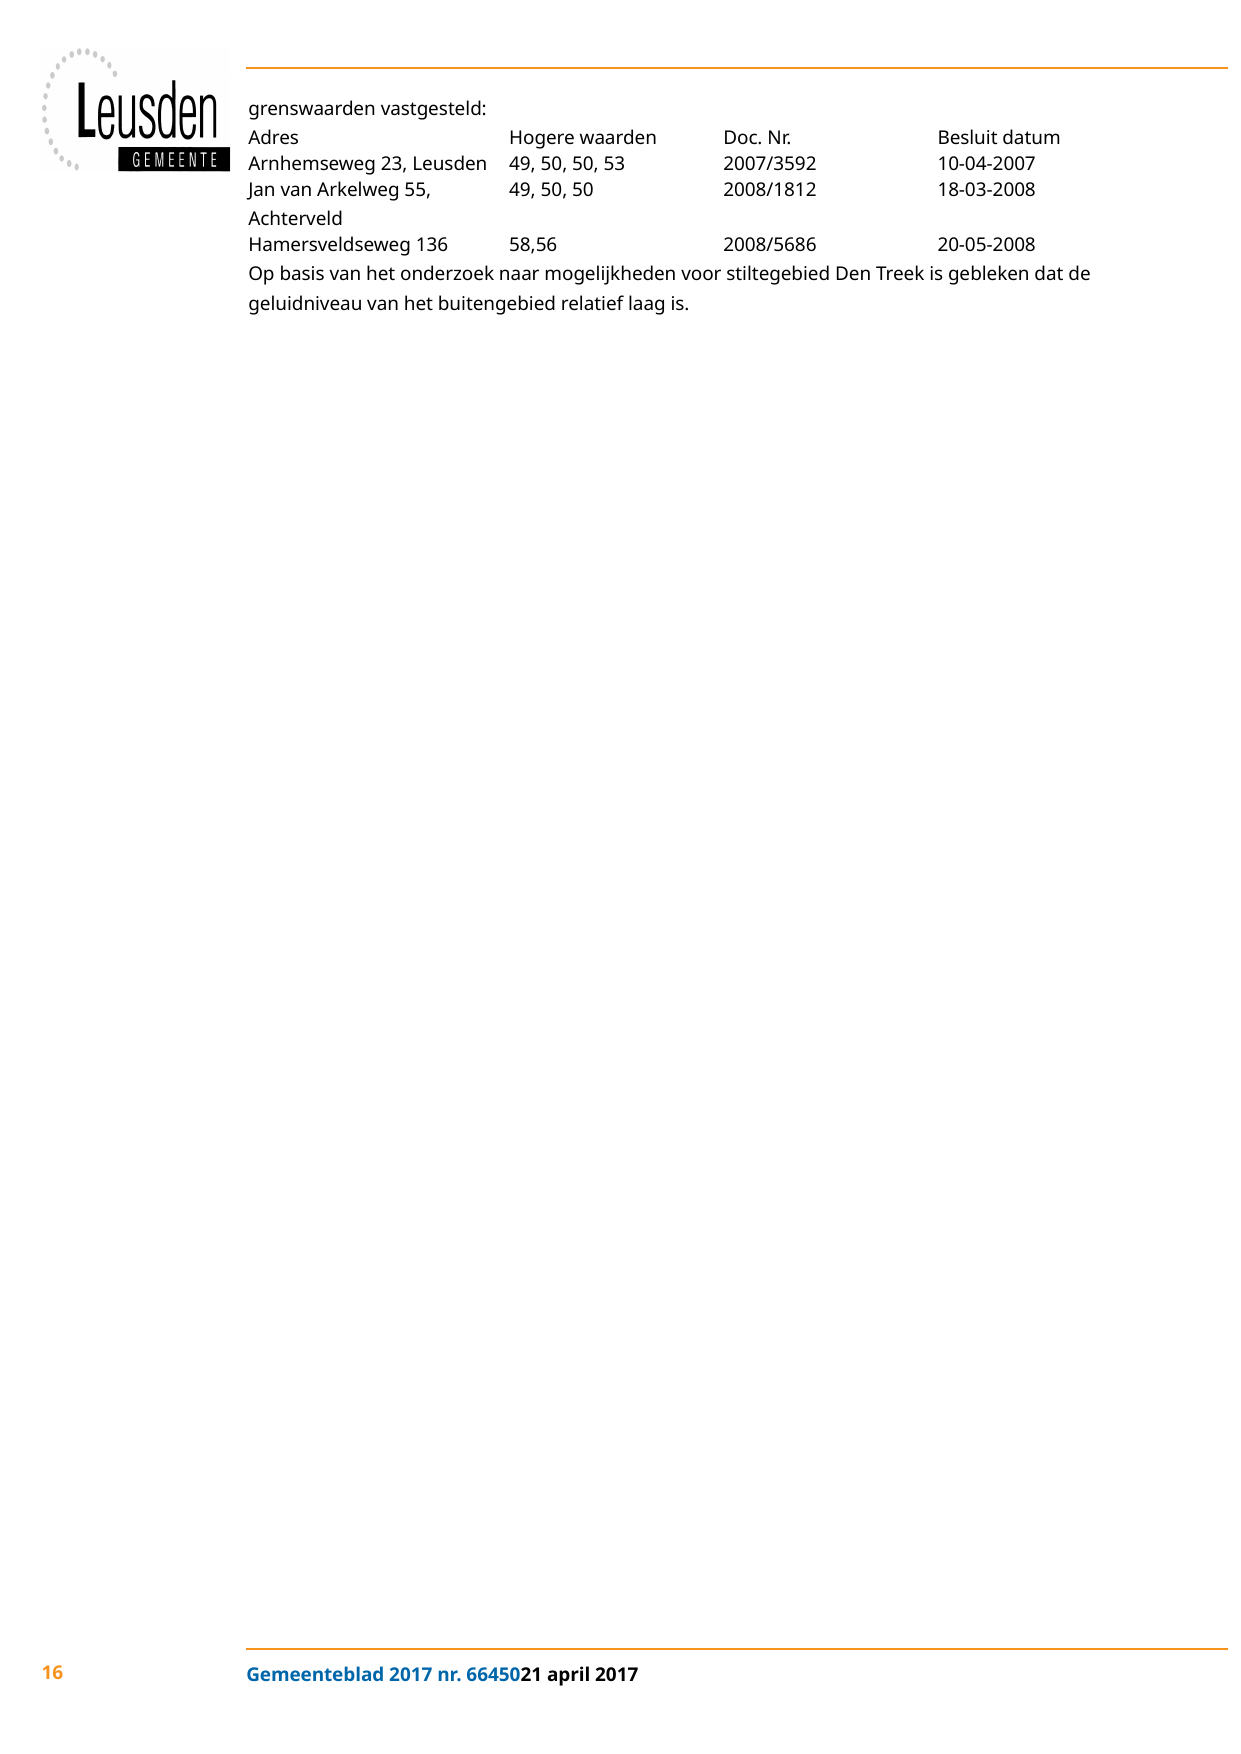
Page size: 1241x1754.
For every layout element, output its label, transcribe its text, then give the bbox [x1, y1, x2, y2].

table_header Doc. Nr. [723, 125, 937, 150]
table_cell 2008/5686 [723, 231, 937, 257]
table_cell 49, 50, 50 [509, 176, 723, 231]
text Op basis van het onderzoek naar mogelijkheden voor stiltegebied Den Treek is gebleken dat de geluidniveau van het buitengebied relatief laag is. [248, 260, 1152, 316]
table_header Besluit datum [937, 125, 1152, 150]
table_header Hogere waarden [509, 125, 723, 150]
table_cell Jan van Arkelweg 55, Achterveld [248, 176, 509, 231]
table_cell 10-04-2007 [937, 150, 1152, 176]
table_cell Arnhemseweg 23, Leusden [248, 150, 509, 176]
picture [41, 47, 231, 172]
table_cell Hamersveldseweg 136 [248, 231, 509, 257]
table_cell 49, 50, 50, 53 [509, 150, 723, 176]
table_cell 2007/3592 [723, 150, 937, 176]
table_cell 2008/1812 [723, 176, 937, 231]
text grenswaarden vastgesteld: [248, 95, 1152, 121]
table_cell 18-03-2008 [937, 176, 1152, 231]
table_cell 58,56 [509, 231, 723, 257]
table_header Adres [248, 125, 509, 150]
table_cell 20-05-2008 [937, 231, 1152, 257]
